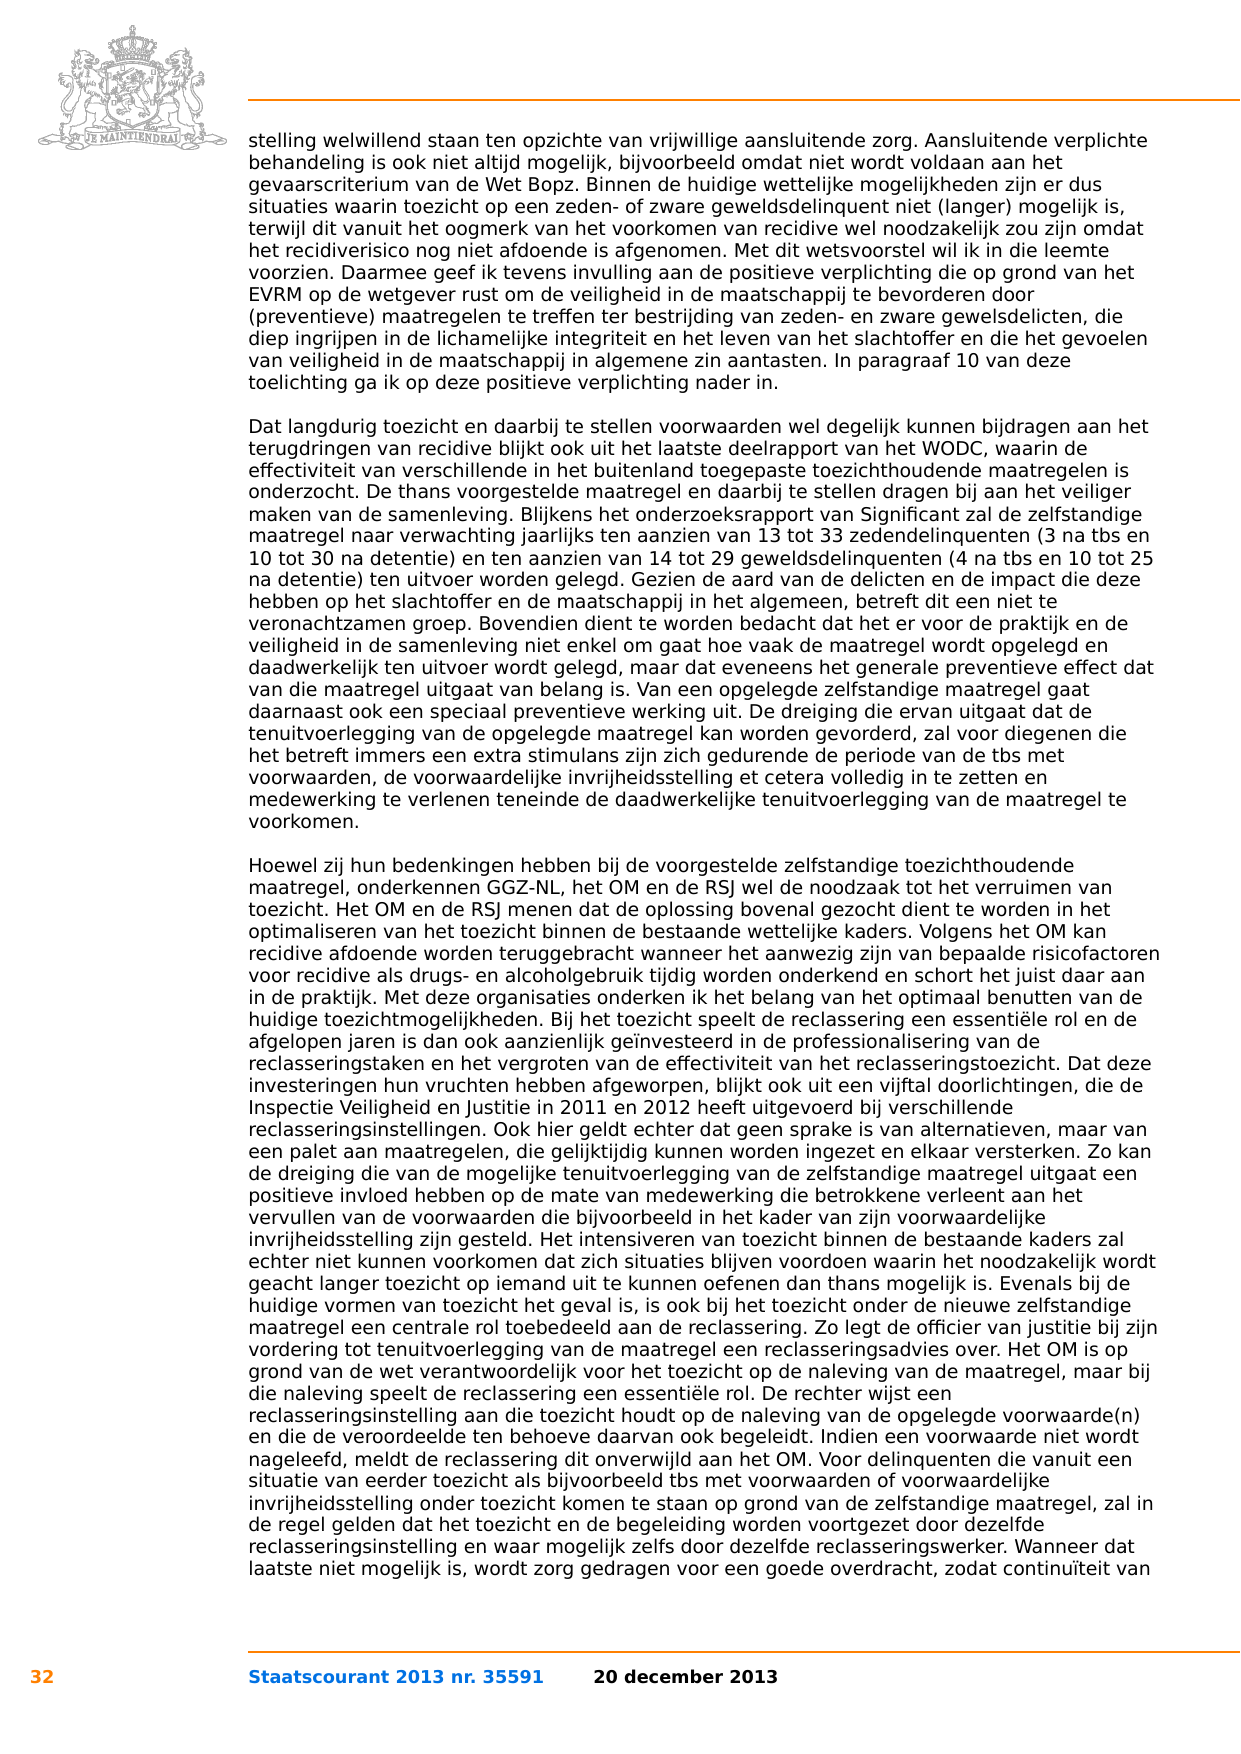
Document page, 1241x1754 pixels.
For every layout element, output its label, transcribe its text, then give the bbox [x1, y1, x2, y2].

text Hoewel zij hun bedenkingen hebben bij de voorgestelde zelfstandige toezichthoudende maatregel, onderkennen GGZ-NL, het OM en de RSJ wel de noodzaak tot het verruimen van toezicht. Het OM en de RSJ menen dat de oplossing bovenal gezocht dient te worden in het optimaliseren van het toezicht binnen de bestaande wettelijke kaders. Volgens het OM kan recidive afdoende worden teruggebracht wanneer het aanwezig zijn van bepaalde risicofactoren voor recidive als drugs- en alcoholgebruik tijdig worden onderkend en schort het juist daar aan in de praktijk. Met deze organisaties onderken ik het belang van het optimaal benutten van de huidige toezichtmogelijkheden. Bij het toezicht speelt de reclassering een essentiële rol en de afgelopen jaren is dan ook aanzienlijk geïnvesteerd in de professionalisering van de reclasseringstaken en het vergroten van de effectiviteit van het reclasseringstoezicht. Dat deze investeringen hun vruchten hebben afgeworpen, blijkt ook uit een vijftal doorlichtingen, die de Inspectie Veiligheid en Justitie in 2011 en 2012 heeft uitgevoerd bij verschillende reclasseringsinstellingen. Ook hier geldt echter dat geen sprake is van alternatieven, maar van een palet aan maatregelen, die gelijktijdig kunnen worden ingezet en elkaar versterken. Zo kan de dreiging die van de mogelijke tenuitvoerlegging van de zelfstandige maatregel uitgaat een positieve invloed hebben op de mate van medewerking die betrokkene verleent aan het vervullen van de voorwaarden die bijvoorbeeld in het kader van zijn voorwaardelijke invrijheidsstelling zijn gesteld. Het intensiveren van toezicht binnen de bestaande kaders zal echter niet kunnen voorkomen dat zich situaties blijven voordoen waarin het noodzakelijk wordt geacht langer toezicht op iemand uit te kunnen oefenen dan thans mogelijk is. Evenals bij de huidige vormen van toezicht het geval is, is ook bij het toezicht onder de nieuwe zelfstandige maatregel een centrale rol toebedeeld aan de reclassering. Zo legt de officier van justitie bij zijn vordering tot tenuitvoerlegging van de maatregel een reclasseringsadvies over. Het OM is op grond van de wet verantwoordelijk voor het toezicht op de naleving van de maatregel, maar bij die naleving speelt de reclassering een essentiële rol. De rechter wijst een reclasseringsinstelling aan die toezicht houdt op de naleving van de opgelegde voorwaarde(n) en die de veroordeelde ten behoeve daarvan ook begeleidt. Indien een voorwaarde niet wordt nageleefd, meldt de reclassering dit onverwijld aan het OM. Voor delinquenten die vanuit een situatie van eerder toezicht als bijvoorbeeld tbs met voorwaarden of voorwaardelijke invrijheidsstelling onder toezicht komen te staan op grond van de zelfstandige maatregel, zal in de regel gelden dat het toezicht en de begeleiding worden voortgezet door dezelfde reclasseringsinstelling en waar mogelijk zelfs door dezelfde reclasseringswerker. Wanneer dat laatste niet mogelijk is, wordt zorg gedragen voor een goede overdracht, zodat continuïteit van [248, 855, 1163, 1580]
text stelling welwillend staan ten opzichte van vrijwillige aansluitende zorg. Aansluitende verplichte behandeling is ook niet altijd mogelijk, bijvoorbeeld omdat niet wordt voldaan aan het gevaarscriterium van de Wet Bopz. Binnen de huidige wettelijke mogelijkheden zijn er dus situaties waarin toezicht op een zeden- of zware geweldsdelinquent niet (langer) mogelijk is, terwijl dit vanuit het oogmerk van het voorkomen van recidive wel noodzakelijk zou zijn omdat het recidiverisico nog niet afdoende is afgenomen. Met dit wetsvoorstel wil ik in die leemte voorzien. Daarmee geef ik tevens invulling aan de positieve verplichting die op grond van het EVRM op de wetgever rust om de veiligheid in de maatschappij te bevorderen door (preventieve) maatregelen te treffen ter bestrijding van zeden- en zware gewelsdelicten, die diep ingrijpen in de lichamelijke integriteit en het leven van het slachtoffer en die het gevoelen van veiligheid in de maatschappij in algemene zin aantasten. In paragraaf 10 van deze toelichting ga ik op deze positieve verplichting nader in. [248, 130, 1163, 394]
text Dat langdurig toezicht en daarbij te stellen voorwaarden wel degelijk kunnen bijdragen aan het terugdringen van recidive blijkt ook uit het laatste deelrapport van het WODC, waarin de effectiviteit van verschillende in het buitenland toegepaste toezichthoudende maatregelen is onderzocht. De thans voorgestelde maatregel en daarbij te stellen dragen bij aan het veiliger maken van de samenleving. Blijkens het onderzoeksrapport van Significant zal de zelfstandige maatregel naar verwachting jaarlijks ten aanzien van 13 tot 33 zedendelinquenten (3 na tbs en 10 tot 30 na detentie) en ten aanzien van 14 tot 29 geweldsdelinquenten (4 na tbs en 10 tot 25 na detentie) ten uitvoer worden gelegd. Gezien de aard van de delicten en de impact die deze hebben op het slachtoffer en de maatschappij in het algemeen, betreft dit een niet te veronachtzamen groep. Bovendien dient te worden bedacht dat het er voor de praktijk en de veiligheid in de samenleving niet enkel om gaat hoe vaak de maatregel wordt opgelegd en daadwerkelijk ten uitvoer wordt gelegd, maar dat eveneens het generale preventieve effect dat van die maatregel uitgaat van belang is. Van een opgelegde zelfstandige maatregel gaat daarnaast ook een speciaal preventieve werking uit. De dreiging die ervan uitgaat dat de tenuitvoerlegging van de opgelegde maatregel kan worden gevorderd, zal voor diegenen die het betreft immers een extra stimulans zijn zich gedurende de periode van de tbs met voorwaarden, de voorwaardelijke invrijheidsstelling et cetera volledig in te zetten en medewerking te verlenen teneinde de daadwerkelijke tenuitvoerlegging van de maatregel te voorkomen. [248, 416, 1163, 833]
picture [38, 25, 227, 150]
